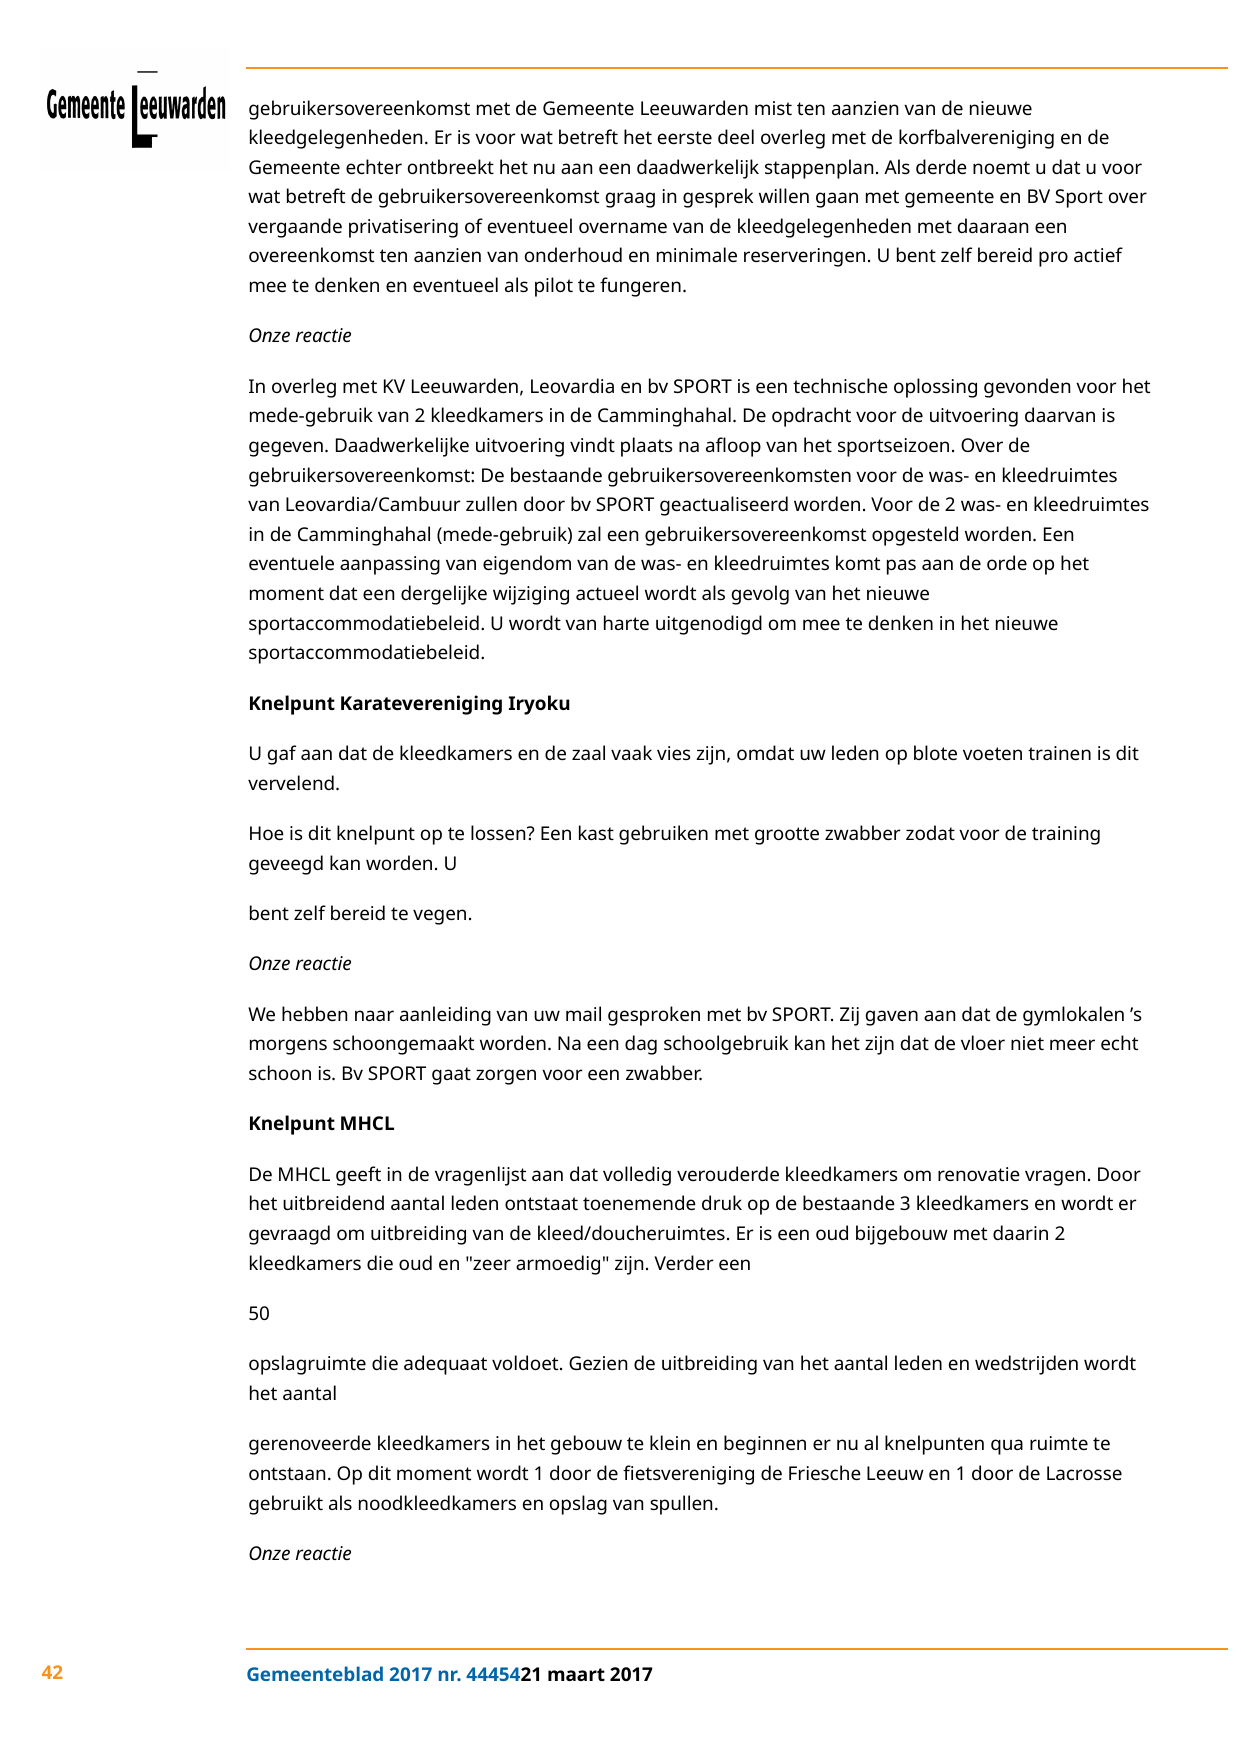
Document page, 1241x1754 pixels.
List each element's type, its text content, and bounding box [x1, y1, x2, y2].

text 50 [248, 1300, 1152, 1326]
text Onze reactie [248, 323, 1152, 348]
text bent zelf bereid te vegen. [248, 900, 1152, 926]
text De MHCL geeft in de vragenlijst aan dat volledig verouderde kleedkamers om renovatie vragen. Door het uitbreidend aantal leden ontstaat toenemende druk op de bestaande 3 kleedkamers en wordt er gevraagd om uitbreiding van de kleed/doucheruimtes. Er is een oud bijgebouw met daarin 2 kleedkamers die oud en "zeer armoedig" zijn. Verder een [248, 1161, 1152, 1276]
text Onze reactie [248, 1540, 1152, 1566]
text Hoe is dit knelpunt op te lossen? Een kast gebruiken met grootte zwabber zodat voor de training geveegd kan worden. U [248, 820, 1152, 876]
text Knelpunt Karatevereniging Iryoku [248, 690, 1152, 716]
text opslagruimte die adequaat voldoet. Gezien de uitbreiding van het aantal leden en wedstrijden wordt het aantal [248, 1351, 1152, 1406]
text gerenoveerde kleedkamers in het gebouw te klein en beginnen er nu al knelpunten qua ruimte te ontstaan. Op dit moment wordt 1 door de fietsvereniging de Friesche Leeuw en 1 door de Lacrosse gebruikt als noodkleedkamers en opslag van spullen. [248, 1431, 1152, 1516]
text gebruikersovereenkomst met de Gemeente Leeuwarden mist ten aanzien van de nieuwe kleedgelegenheden. Er is voor wat betreft het eerste deel overleg met de korfbalvereniging en de Gemeente echter ontbreekt het nu aan een daadwerkelijk stappenplan. Als derde noemt u dat u voor wat betreft de gebruikersovereenkomst graag in gesprek willen gaan met gemeente en BV Sport over vergaande privatisering of eventueel overname van de kleedgelegenheden met daaraan een overeenkomst ten aanzien van onderhoud en minimale reserveringen. U bent zelf bereid pro actief mee te denken en eventueel als pilot te fungeren. [248, 95, 1152, 298]
text In overleg met KV Leeuwarden, Leovardia en bv SPORT is een technische oplossing gevonden voor het mede-gebruik van 2 kleedkamers in de Camminghahal. De opdracht voor de uitvoering daarvan is gegeven. Daadwerkelijke uitvoering vindt plaats na afloop van het sportseizoen. Over de gebruikersovereenkomst: De bestaande gebruikersovereenkomsten voor de was- en kleedruimtes van Leovardia/Cambuur zullen door bv SPORT geactualiseerd worden. Voor de 2 was- en kleedruimtes in de Camminghahal (mede-gebruik) zal een gebruikersovereenkomst opgesteld worden. Een eventuele aanpassing van eigendom van de was- en kleedruimtes komt pas aan de orde op het moment dat een dergelijke wijziging actueel wordt als gevolg van het nieuwe sportaccommodatiebeleid. U wordt van harte uitgenodigd om mee te denken in het nieuwe sportaccommodatiebeleid. [248, 373, 1152, 665]
text U gaf aan dat de kleedkamers en de zaal vaak vies zijn, omdat uw leden op blote voeten trainen is dit vervelend. [248, 740, 1152, 796]
text Knelpunt MHCL [248, 1111, 1152, 1136]
text We hebben naar aanleiding van uw mail gesproken met bv SPORT. Zij gaven aan dat de gymlokalen ’s morgens schoongemaakt worden. Na een dag schoolgebruik kan het zijn dat de vloer niet meer echt schoon is. Bv SPORT gaat zorgen voor een zwabber. [248, 1001, 1152, 1086]
text Onze reactie [248, 951, 1152, 976]
picture [41, 47, 231, 172]
